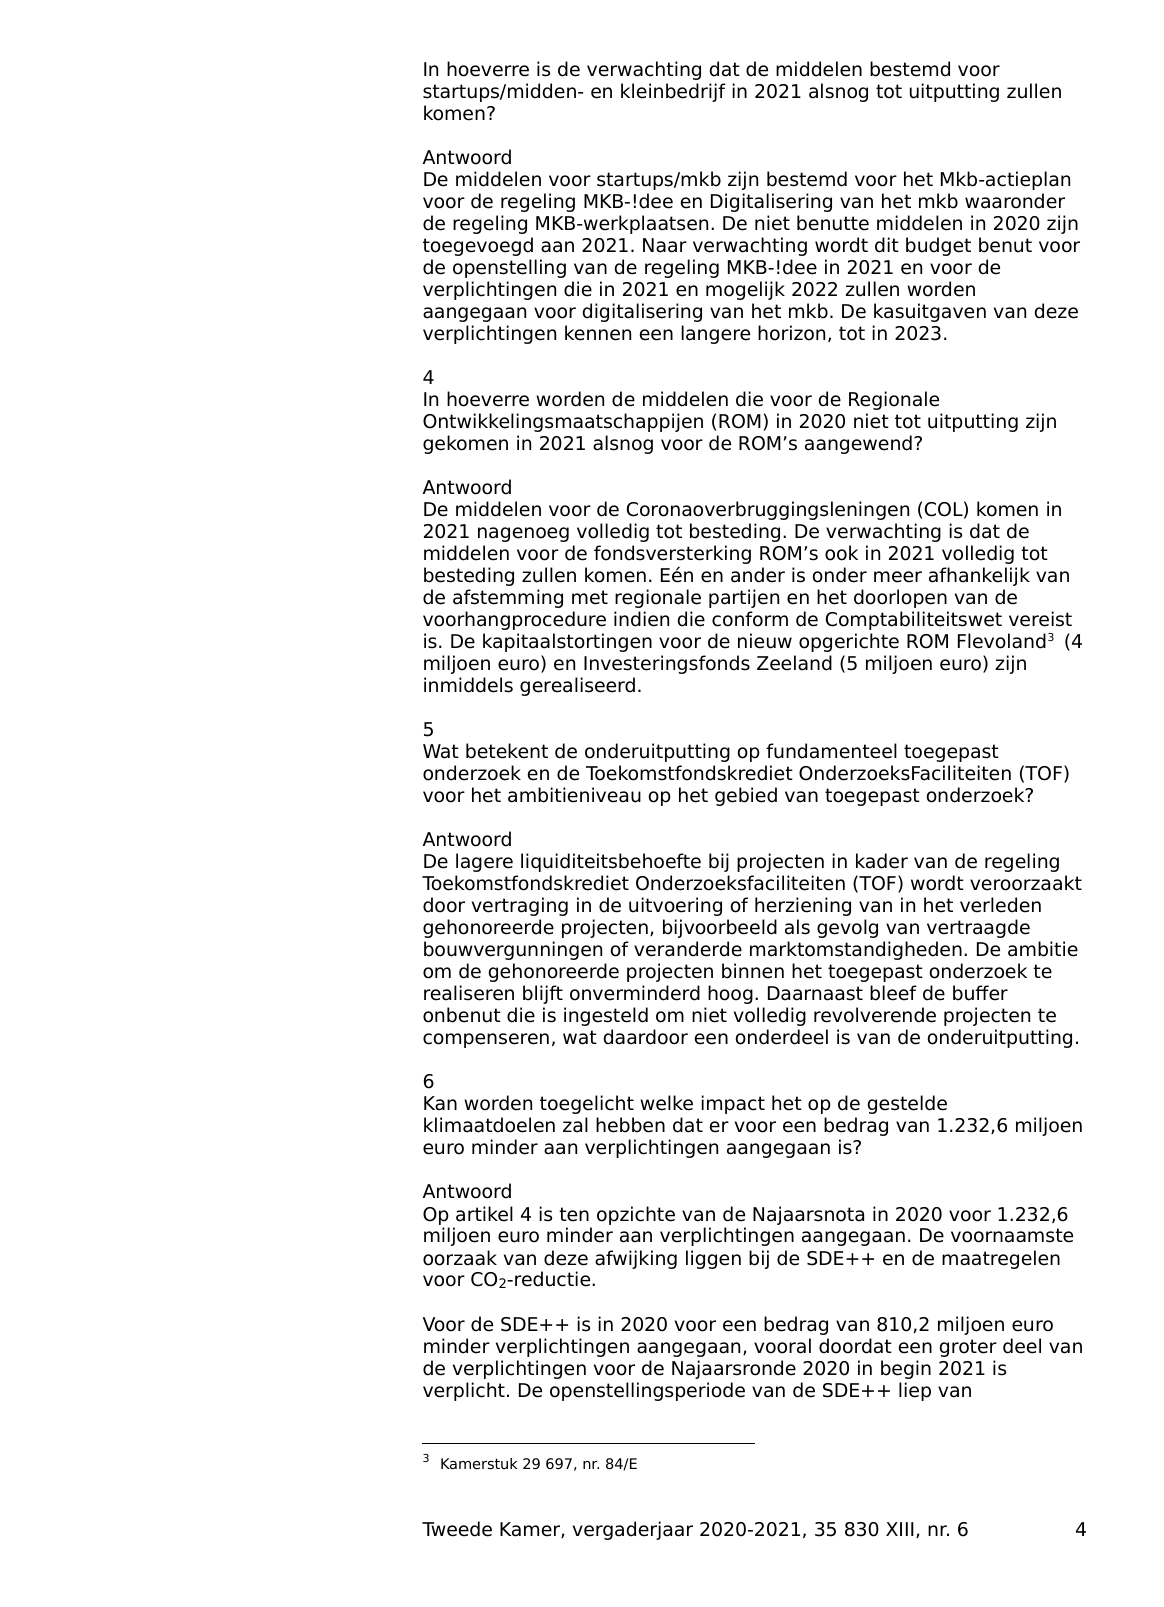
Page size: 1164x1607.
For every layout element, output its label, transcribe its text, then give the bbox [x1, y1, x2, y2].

text In hoeverre worden de middelen die voor de Regionale Ontwikkelingsmaatschappijen (ROM) in 2020 niet tot uitputting zijn gekomen in 2021 alsnog voor de ROM’s aangewend? [422, 389, 1087, 455]
text Op artikel 4 is ten opzichte van de Najaarsnota in 2020 voor 1.232,6 miljoen euro minder aan verplichtingen aangegaan. De voornaamste oorzaak van deze afwijking liggen bij de SDE++ en de maatregelen voor CO2-reductie. [422, 1203, 1087, 1291]
text 4 [422, 367, 1087, 389]
text De lagere liquiditeitsbehoefte bij projecten in kader van de regeling Toekomstfondskrediet Onderzoeksfaciliteiten (TOF) wordt veroorzaakt door vertraging in de uitvoering of herziening van in het verleden gehonoreerde projecten, bijvoorbeeld als gevolg van vertraagde bouwvergunningen of veranderde marktomstandigheden. De ambitie om de gehonoreerde projecten binnen het toegepast onderzoek te realiseren blijft onverminderd hoog. Daarnaast bleef de buffer onbenut die is ingesteld om niet volledig revolverende projecten te compenseren, wat daardoor een onderdeel is van de onderuitputting. [422, 851, 1087, 1049]
text Antwoord [422, 147, 1087, 169]
text De middelen voor de Coronaoverbruggingsleningen (COL) komen in 2021 nagenoeg volledig tot besteding. De verwachting is dat de middelen voor de fondsversterking ROM’s ook in 2021 volledig tot besteding zullen komen. Eén en ander is onder meer afhankelijk van de afstemming met regionale partijen en het doorlopen van de voorhangprocedure indien die conform de Comptabiliteitswet vereist is. De kapitaalstortingen voor de nieuw opgerichte ROM Flevoland (4 miljoen euro) en Investeringsfonds Zeeland (5 miljoen euro) zijn inmiddels gerealiseerd. [422, 499, 1087, 697]
text De middelen voor startups/mkb zijn bestemd voor het Mkb-actieplan voor de regeling MKB-!dee en Digitalisering van het mkb waaronder de regeling MKB-werkplaatsen. De niet benutte middelen in 2020 zijn toegevoegd aan 2021. Naar verwachting wordt dit budget benut voor de openstelling van de regeling MKB-!dee in 2021 en voor de verplichtingen die in 2021 en mogelijk 2022 zullen worden aangegaan voor digitalisering van het mkb. De kasuitgaven van deze verplichtingen kennen een langere horizon, tot in 2023. [422, 169, 1087, 345]
text Kan worden toegelicht welke impact het op de gestelde klimaatdoelen zal hebben dat er voor een bedrag van 1.232,6 miljoen euro minder aan verplichtingen aangegaan is? [422, 1093, 1087, 1159]
text Kamerstuk 29 697, nr. 84/E [422, 1452, 1087, 1474]
text Voor de SDE++ is in 2020 voor een bedrag van 810,2 miljoen euro minder verplichtingen aangegaan, vooral doordat een groter deel van de verplichtingen voor de Najaarsronde 2020 in begin 2021 is verplicht. De openstellingsperiode van de SDE++ liep van [422, 1313, 1087, 1401]
text Antwoord [422, 829, 1087, 851]
text 5 [422, 719, 1087, 741]
text In hoeverre is de verwachting dat de middelen bestemd voor startups/midden- en kleinbedrijf in 2021 alsnog tot uitputting zullen komen? [422, 59, 1087, 125]
text Wat betekent de onderuitputting op fundamenteel toegepast onderzoek en de Toekomstfondskrediet OnderzoeksFaciliteiten (TOF) voor het ambitieniveau op het gebied van toegepast onderzoek? [422, 741, 1087, 807]
text 6 [422, 1071, 1087, 1093]
text Antwoord [422, 1181, 1087, 1203]
text Antwoord [422, 477, 1087, 499]
